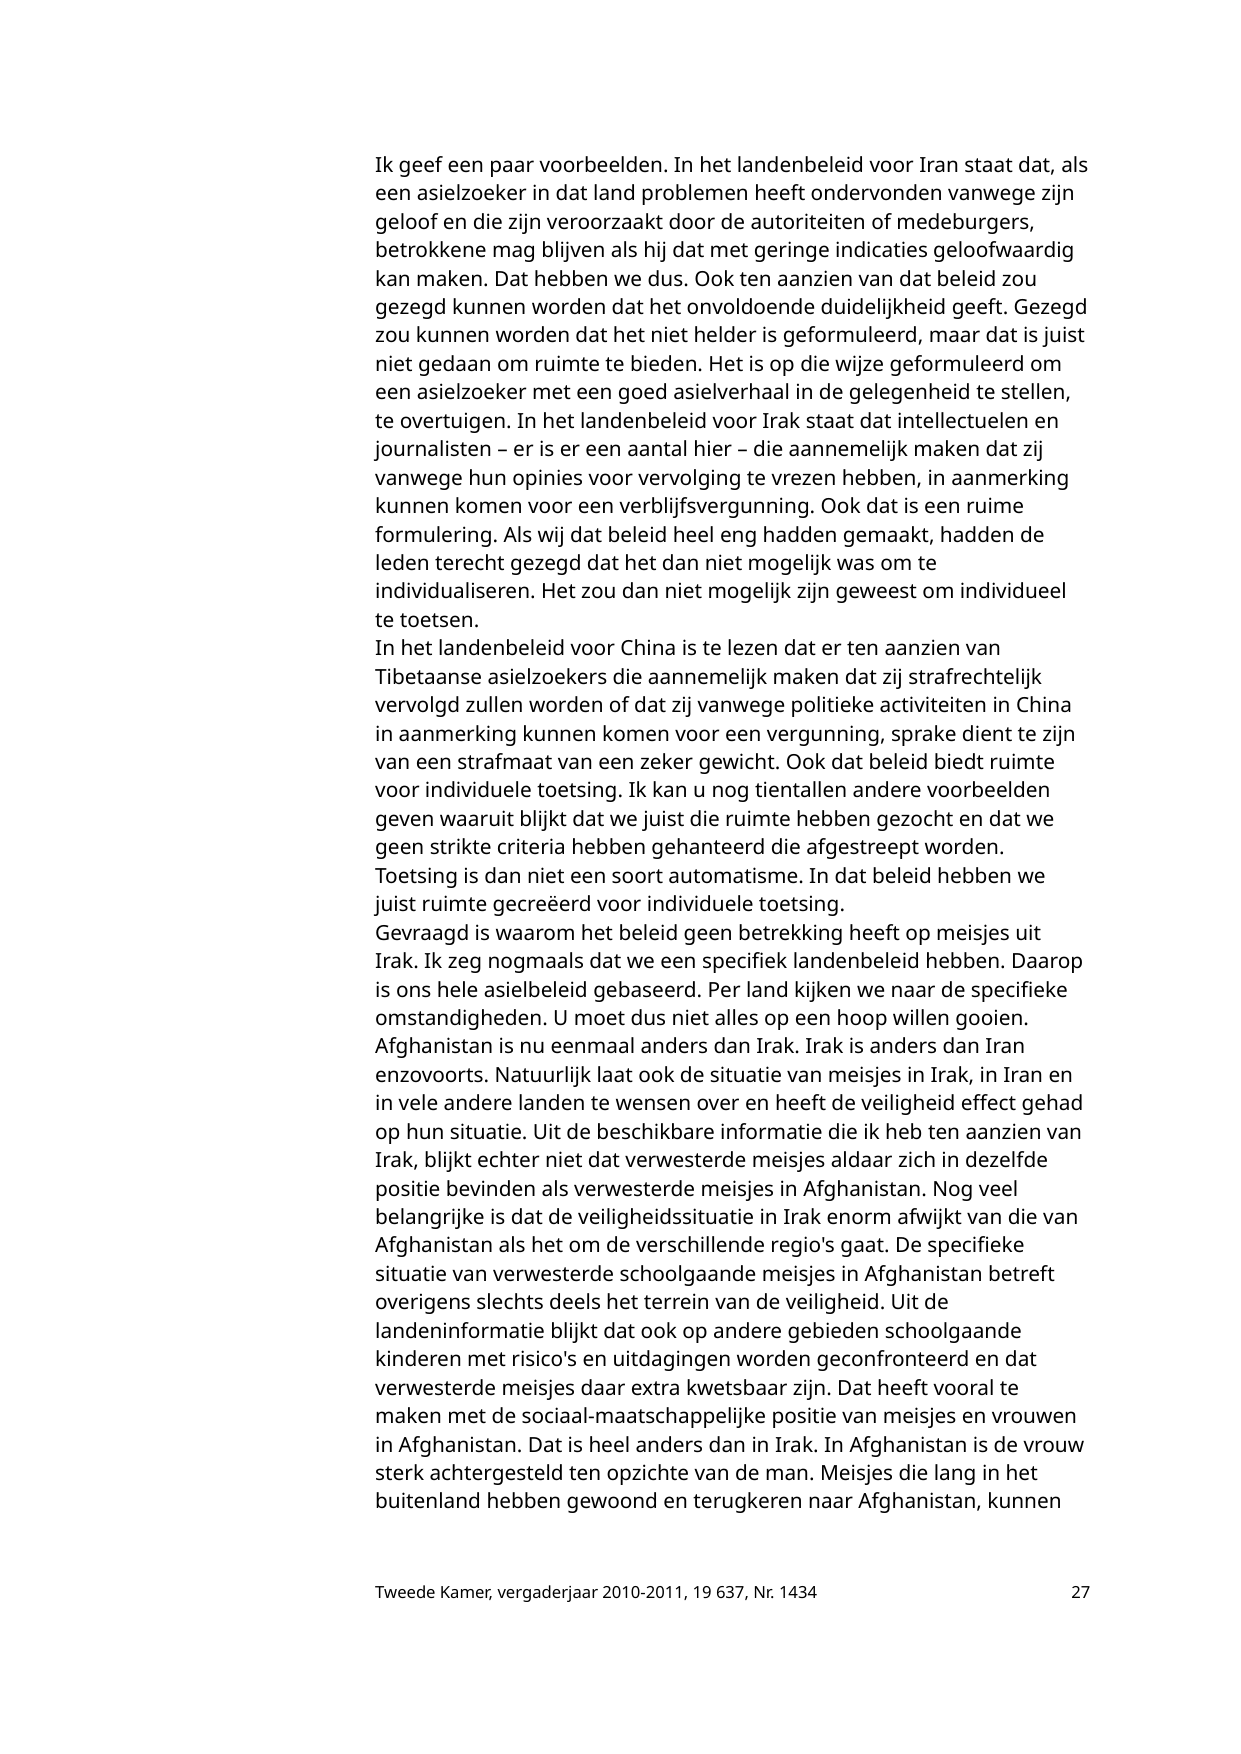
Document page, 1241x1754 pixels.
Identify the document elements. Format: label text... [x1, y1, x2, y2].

text Ik geef een paar voorbeelden. In het landenbeleid voor Iran staat dat, als een asielzoeker in dat land problemen heeft ondervonden vanwege zijn geloof en die zijn veroorzaakt door de autoriteiten of medeburgers, betrokkene mag blijven als hij dat met geringe indicaties geloofwaardig kan maken. Dat hebben we dus. Ook ten aanzien van dat beleid zou gezegd kunnen worden dat het onvoldoende duidelijkheid geeft. Gezegd zou kunnen worden dat het niet helder is geformuleerd, maar dat is juist niet gedaan om ruimte te bieden. Het is op die wijze geformuleerd om een asielzoeker met een goed asielverhaal in de gelegenheid te stellen, te overtuigen. In het landenbeleid voor Irak staat dat intellectuelen en journalisten – er is er een aantal hier – die aannemelijk maken dat zij vanwege hun opinies voor vervolging te vrezen hebben, in aanmerking kunnen komen voor een verblijfsvergunning. Ook dat is een ruime formulering. Als wij dat beleid heel eng hadden gemaakt, hadden de leden terecht gezegd dat het dan niet mogelijk was om te individualiseren. Het zou dan niet mogelijk zijn geweest om individueel te toetsen. [375, 150, 1090, 633]
text Gevraagd is waarom het beleid geen betrekking heeft op meisjes uit Irak. Ik zeg nogmaals dat we een specifiek landenbeleid hebben. Daarop is ons hele asielbeleid gebaseerd. Per land kijken we naar de specifieke omstandigheden. U moet dus niet alles op een hoop willen gooien. Afghanistan is nu eenmaal anders dan Irak. Irak is anders dan Iran enzovoorts. Natuurlijk laat ook de situatie van meisjes in Irak, in Iran en in vele andere landen te wensen over en heeft de veiligheid effect gehad op hun situatie. Uit de beschikbare informatie die ik heb ten aanzien van Irak, blijkt echter niet dat verwesterde meisjes aldaar zich in dezelfde positie bevinden als verwesterde meisjes in Afghanistan. Nog veel belangrijke is dat de veiligheidssituatie in Irak enorm afwijkt van die van Afghanistan als het om de verschillende regio's gaat. De specifieke situatie van verwesterde schoolgaande meisjes in Afghanistan betreft overigens slechts deels het terrein van de veiligheid. Uit de landeninformatie blijkt dat ook op andere gebieden schoolgaande kinderen met risico's en uitdagingen worden geconfronteerd en dat verwesterde meisjes daar extra kwetsbaar zijn. Dat heeft vooral te maken met de sociaal-maatschappelijke positie van meisjes en vrouwen in Afghanistan. Dat is heel anders dan in Irak. In Afghanistan is de vrouw sterk achtergesteld ten opzichte van de man. Meisjes die lang in het buitenland hebben gewoond en terugkeren naar Afghanistan, kunnen [375, 918, 1090, 1515]
text In het landenbeleid voor China is te lezen dat er ten aanzien van Tibetaanse asielzoekers die aannemelijk maken dat zij strafrechtelijk vervolgd zullen worden of dat zij vanwege politieke activiteiten in China in aanmerking kunnen komen voor een vergunning, sprake dient te zijn van een strafmaat van een zeker gewicht. Ook dat beleid biedt ruimte voor individuele toetsing. Ik kan u nog tientallen andere voorbeelden geven waaruit blijkt dat we juist die ruimte hebben gezocht en dat we geen strikte criteria hebben gehanteerd die afgestreept worden. Toetsing is dan niet een soort automatisme. In dat beleid hebben we juist ruimte gecreëerd voor individuele toetsing. [375, 633, 1090, 918]
